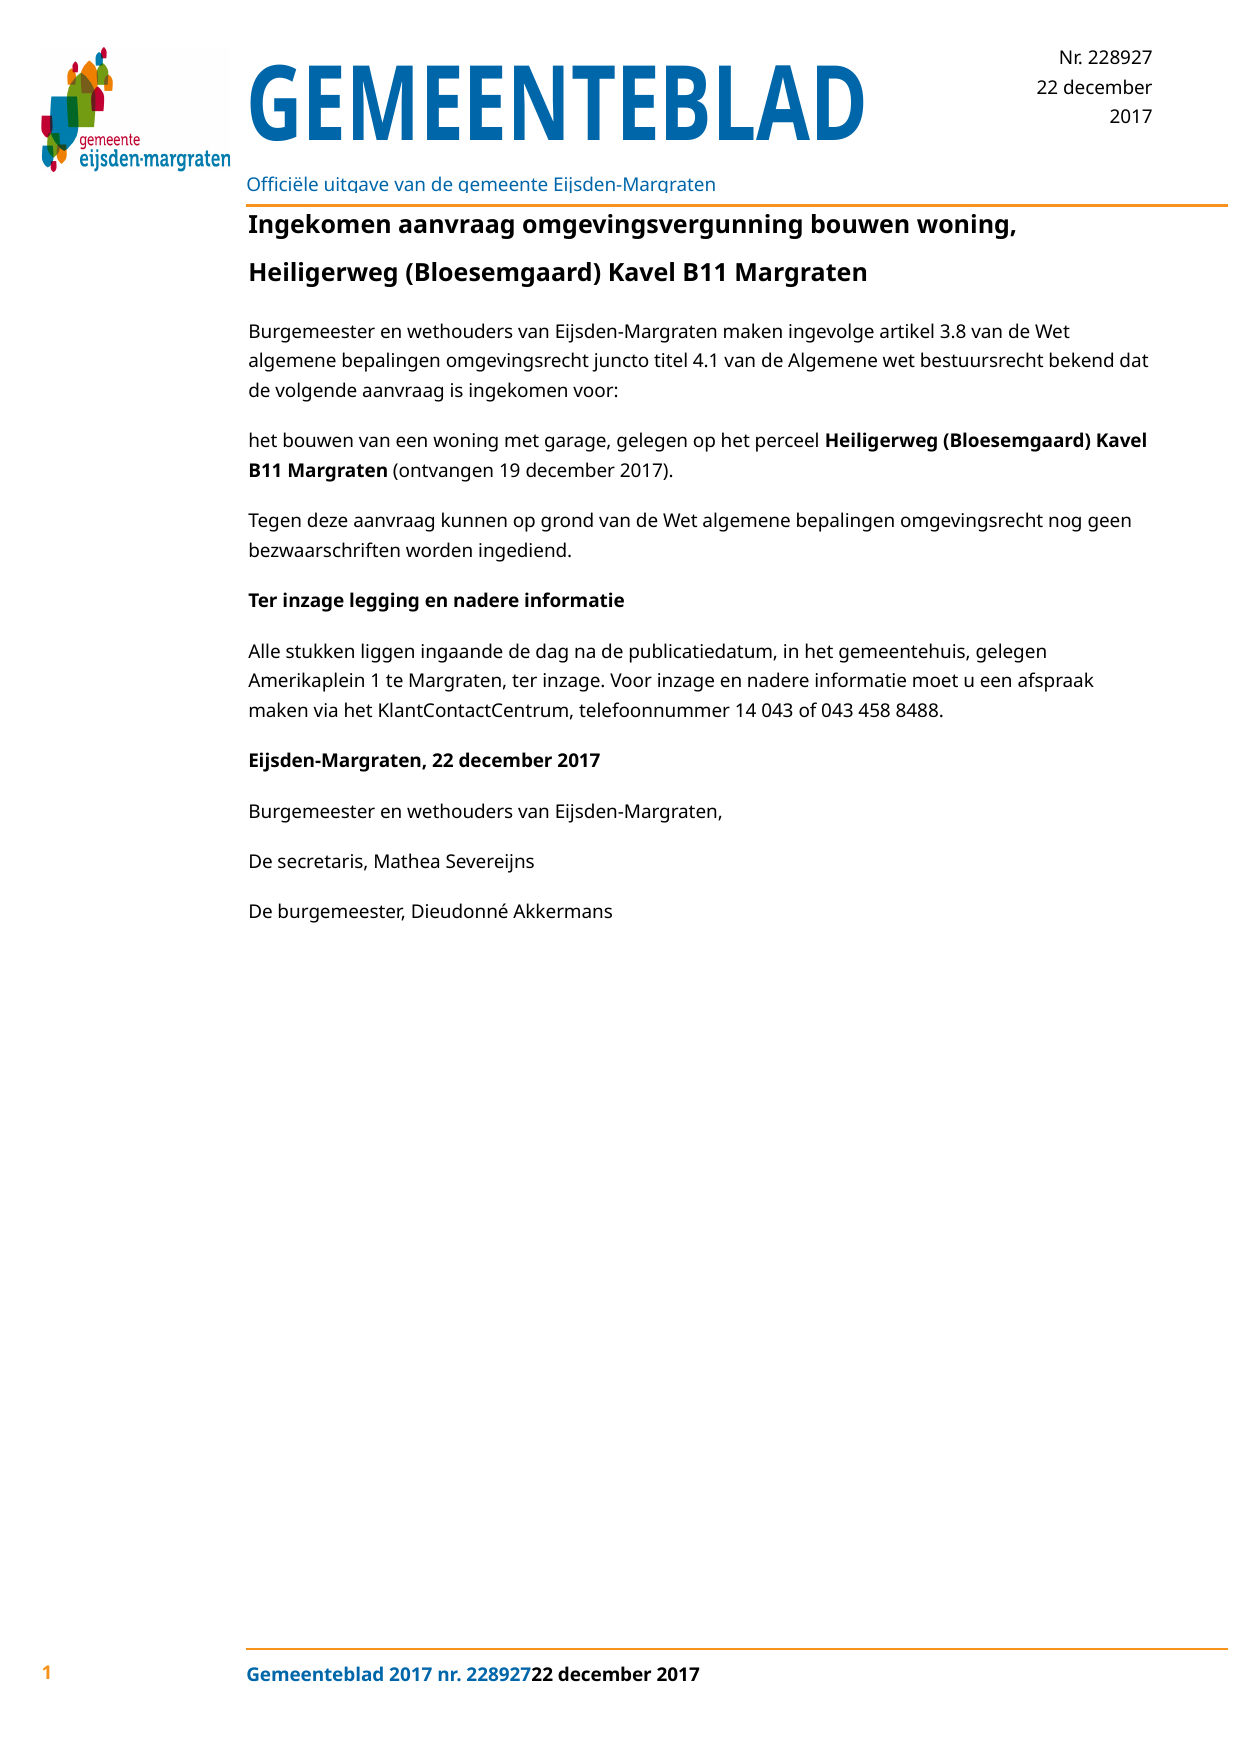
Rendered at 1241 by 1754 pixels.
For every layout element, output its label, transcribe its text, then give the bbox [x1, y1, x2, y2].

text Tegen deze aanvraag kunnen op grond van de Wet algemene bepalingen omgevingsrecht nog geen bezwaarschriften worden ingediend. [248, 507, 1152, 563]
text Alle stukken liggen ingaande de dag na de publicatiedatum, in het gemeentehuis, gelegen Amerikaplein 1 te Margraten, ter inzage. Voor inzage en nadere informatie moet u een afspraak maken via het KlantContactCentrum, telefoonnummer 14 043 of 043 458 8488. [248, 638, 1152, 723]
text De burgemeester, Dieudonné Akkermans [248, 899, 1152, 924]
text Burgemeester en wethouders van Eijsden-Margraten, [248, 798, 1152, 824]
text Ingekomen aanvraag omgevingsvergunning bouwen woning, Heiligerweg (Bloesemgaard) Kavel B11 Margraten [248, 207, 1152, 288]
text het bouwen van een woning met garage, gelegen op het perceel Heiligerweg (Bloesemgaard) Kavel B11 Margraten (ontvangen 19 december 2017). [248, 427, 1152, 483]
text De secretaris, Mathea Severeijns [248, 848, 1152, 874]
text Eijsden-Margraten, 22 december 2017 [248, 747, 1152, 773]
text Ter inzage legging en nadere informatie [248, 587, 1152, 613]
text Burgemeester en wethouders van Eijsden-Margraten maken ingevolge artikel 3.8 van de Wet algemene bepalingen omgevingsrecht juncto titel 4.1 van de Algemene wet bestuursrecht bekend dat de volgende aanvraag is ingekomen voor: [248, 318, 1152, 403]
picture [41, 47, 231, 172]
